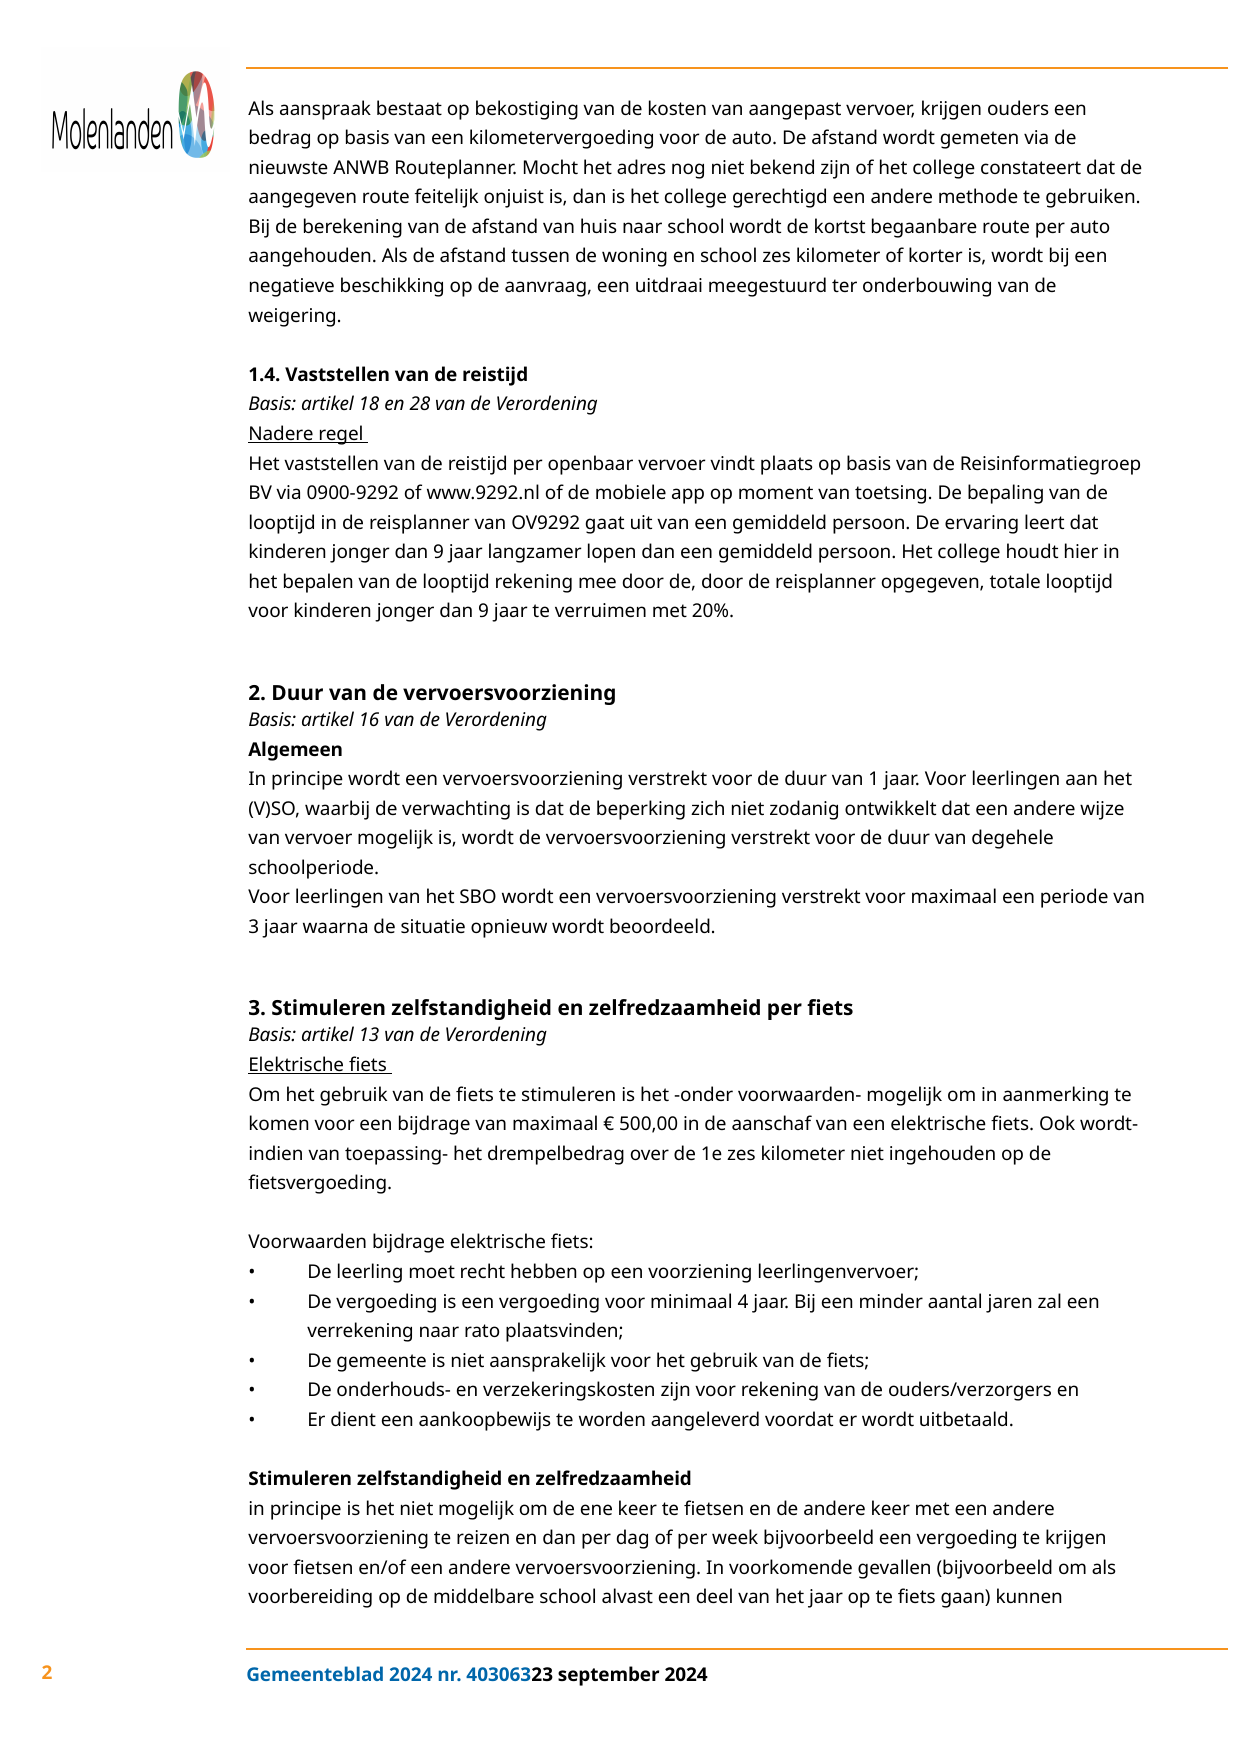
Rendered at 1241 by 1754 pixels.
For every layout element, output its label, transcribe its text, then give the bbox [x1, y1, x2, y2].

list De leerling moet recht hebben op een voorziening leerlingenvervoer; [248, 1258, 1152, 1284]
text In principe wordt een vervoersvoorziening verstrekt voor de duur van 1 jaar. Voor leerlingen aan het (V)SO, waarbij de verwachting is dat de beperking zich niet zodanig ontwikkelt dat een andere wijze van vervoer mogelijk is, wordt de vervoersvoorziening verstrekt voor de duur van degehele schoolperiode. [248, 765, 1152, 880]
list De vergoeding is een vergoeding voor minimaal 4 jaar. Bij een minder aantal jaren zal een verrekening naar rato plaatsvinden; [248, 1288, 1152, 1343]
text Basis: artikel 16 van de Verordening [248, 706, 1152, 732]
text 1.4. Vaststellen van de reistijd [248, 361, 1152, 387]
text Stimuleren zelfstandigheid en zelfredzaamheid [248, 1465, 1152, 1491]
text 3. Stimuleren zelfstandigheid en zelfredzaamheid per fiets [248, 993, 1152, 1022]
text Voorwaarden bijdrage elektrische fiets: [248, 1229, 1152, 1254]
text 2. Duur van de vervoersvoorziening [248, 678, 1152, 706]
list Er dient een aankoopbewijs te worden aangeleverd voordat er wordt uitbetaald. [248, 1406, 1152, 1432]
text Het vaststellen van de reistijd per openbaar vervoer vindt plaats op basis van de Reisinformatiegroep BV via 0900-9292 of www.9292.nl of de mobiele app op moment van toetsing. De bepaling van de looptijd in de reisplanner van OV9292 gaat uit van een gemiddeld persoon. De ervaring leert dat kinderen jonger dan 9 jaar langzamer lopen dan een gemiddeld persoon. Het college houdt hier in het bepalen van de looptijd rekening mee door de, door de reisplanner opgegeven, totale looptijd voor kinderen jonger dan 9 jaar te verruimen met 20%. [248, 450, 1152, 623]
text Algemeen [248, 736, 1152, 761]
text Nadere regel [248, 420, 1152, 446]
text Als aanspraak bestaat op bekostiging van de kosten van aangepast vervoer, krijgen ouders een bedrag op basis van een kilometervergoeding voor de auto. De afstand wordt gemeten via de nieuwste ANWB Routeplanner. Mocht het adres nog niet bekend zijn of het college constateert dat de aangegeven route feitelijk onjuist is, dan is het college gerechtigd een andere methode te gebruiken. Bij de berekening van de afstand van huis naar school wordt de kortst begaanbare route per auto aangehouden. Als de afstand tussen de woning en school zes kilometer of korter is, wordt bij een negatieve beschikking op de aanvraag, een uitdraai meegestuurd ter onderbouwing van de weigering. [248, 95, 1152, 328]
text Elektrische fiets [248, 1051, 1152, 1077]
list De onderhouds- en verzekeringskosten zijn voor rekening van de ouders/verzorgers en [248, 1377, 1152, 1402]
text Basis: artikel 13 van de Verordening [248, 1022, 1152, 1047]
picture [41, 47, 231, 172]
text Om het gebruik van de fiets te stimuleren is het -onder voorwaarden- mogelijk om in aanmerking te komen voor een bijdrage van maximaal € 500,00 in de aanschaf van een elektrische fiets. Ook wordt-indien van toepassing- het drempelbedrag over de 1e zes kilometer niet ingehouden op de fietsvergoeding. [248, 1081, 1152, 1195]
text Voor leerlingen van het SBO wordt een vervoersvoorziening verstrekt voor maximaal een periode van 3 jaar waarna de situatie opnieuw wordt beoordeeld. [248, 884, 1152, 939]
text Basis: artikel 18 en 28 van de Verordening [248, 391, 1152, 416]
list De gemeente is niet aansprakelijk voor het gebruik van de fiets; [248, 1347, 1152, 1373]
text in principe is het niet mogelijk om de ene keer te fietsen en de andere keer met een andere vervoersvoorziening te reizen en dan per dag of per week bijvoorbeeld een vergoeding te krijgen voor fietsen en/of een andere vervoersvoorziening. In voorkomende gevallen (bijvoorbeeld om als voorbereiding op de middelbare school alvast een deel van het jaar op te fiets gaan) kunnen [248, 1495, 1152, 1609]
